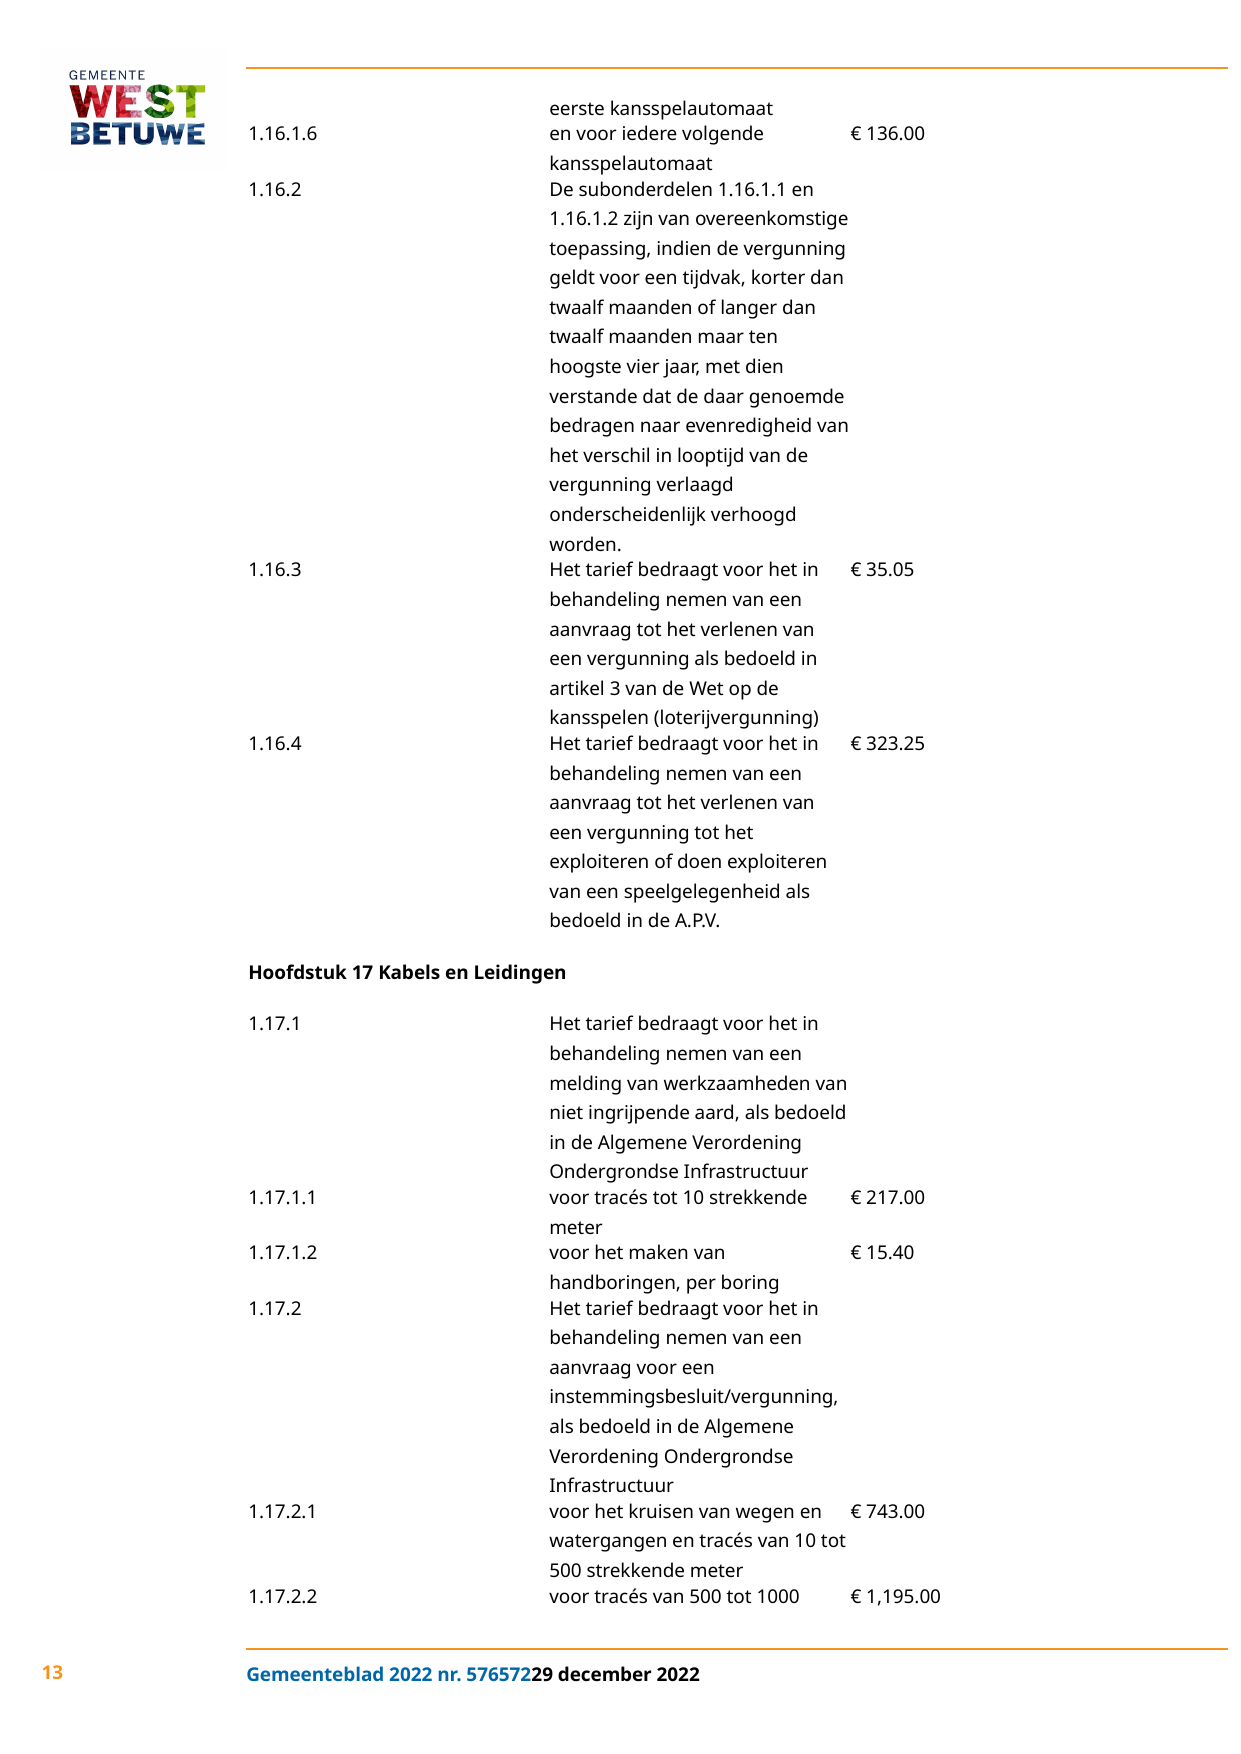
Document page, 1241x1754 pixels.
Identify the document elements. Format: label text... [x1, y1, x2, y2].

table_cell [549, 934, 850, 959]
table_cell voor het maken van handboringen, per boring [549, 1240, 850, 1295]
table_cell € 743.00 [850, 1498, 1152, 1583]
table_cell 1.17.2.2 [248, 1583, 549, 1609]
table_cell € 217.00 [850, 1184, 1152, 1239]
table_cell Het tarief bedraagt voor het in behandeling nemen van een melding van werkzaamheden van niet ingrijpende aard, als bedoeld in de Algemene Verordening Ondergrondse Infrastructuur [549, 1011, 850, 1184]
table_cell [850, 1295, 1152, 1498]
table_cell 1.16.4 [248, 730, 549, 933]
table_cell [248, 95, 549, 121]
table_cell Hoofdstuk 17 Kabels en Leidingen [248, 959, 850, 985]
table_cell [850, 95, 1152, 121]
table_cell 1.17.2 [248, 1295, 549, 1498]
table_cell De subonderdelen 1.16.1.1 en 1.16.1.2 zijn van overeenkomstige toepassing, indien de vergunning geldt voor een tijdvak, korter dan twaalf maanden of langer dan twaalf maanden maar ten hoogste vier jaar, met dien verstande dat de daar genoemde bedragen naar evenredigheid van het verschil in looptijd van de vergunning verlaagd onderscheidenlijk verhoogd worden. [549, 176, 850, 557]
table_cell voor het kruisen van wegen en watergangen en tracés van 10 tot 500 strekkende meter [549, 1498, 850, 1583]
table_cell 1.16.1.6 [248, 121, 549, 176]
table_cell € 323.25 [850, 730, 1152, 933]
table_cell [850, 176, 1152, 557]
table_cell [248, 934, 549, 959]
table_cell Het tarief bedraagt voor het in behandeling nemen van een aanvraag voor een instemmingsbesluit/vergunning, als bedoeld in de Algemene Verordening Ondergrondse Infrastructuur [549, 1295, 850, 1498]
table_cell 1.17.2.1 [248, 1498, 549, 1583]
table_cell [549, 985, 850, 1011]
table_cell [850, 1011, 1152, 1184]
table_cell [248, 985, 549, 1011]
table_cell € 1,195.00 [850, 1583, 1152, 1609]
table_cell 1.17.1.1 [248, 1184, 549, 1239]
table_cell € 35.05 [850, 557, 1152, 730]
table_cell [850, 959, 1152, 985]
table_cell 1.16.3 [248, 557, 549, 730]
table_cell € 136.00 [850, 121, 1152, 176]
table_cell voor tracés tot 10 strekkende meter [549, 1184, 850, 1239]
table_cell 1.16.2 [248, 176, 549, 557]
picture [41, 47, 231, 172]
table_cell voor tracés van 500 tot 1000 [549, 1583, 850, 1609]
table_cell eerste kansspelautomaat [549, 95, 850, 121]
table_cell 1.17.1.2 [248, 1240, 549, 1295]
table_cell [850, 985, 1152, 1011]
table_cell Het tarief bedraagt voor het in behandeling nemen van een aanvraag tot het verlenen van een vergunning als bedoeld in artikel 3 van de Wet op de kansspelen (loterijvergunning) [549, 557, 850, 730]
table_cell 1.17.1 [248, 1011, 549, 1184]
table_cell € 15.40 [850, 1240, 1152, 1295]
table_cell en voor iedere volgende kansspelautomaat [549, 121, 850, 176]
table_cell [850, 934, 1152, 959]
table_cell Het tarief bedraagt voor het in behandeling nemen van een aanvraag tot het verlenen van een vergunning tot het exploiteren of doen exploiteren van een speelgelegenheid als bedoeld in de A.P.V. [549, 730, 850, 933]
